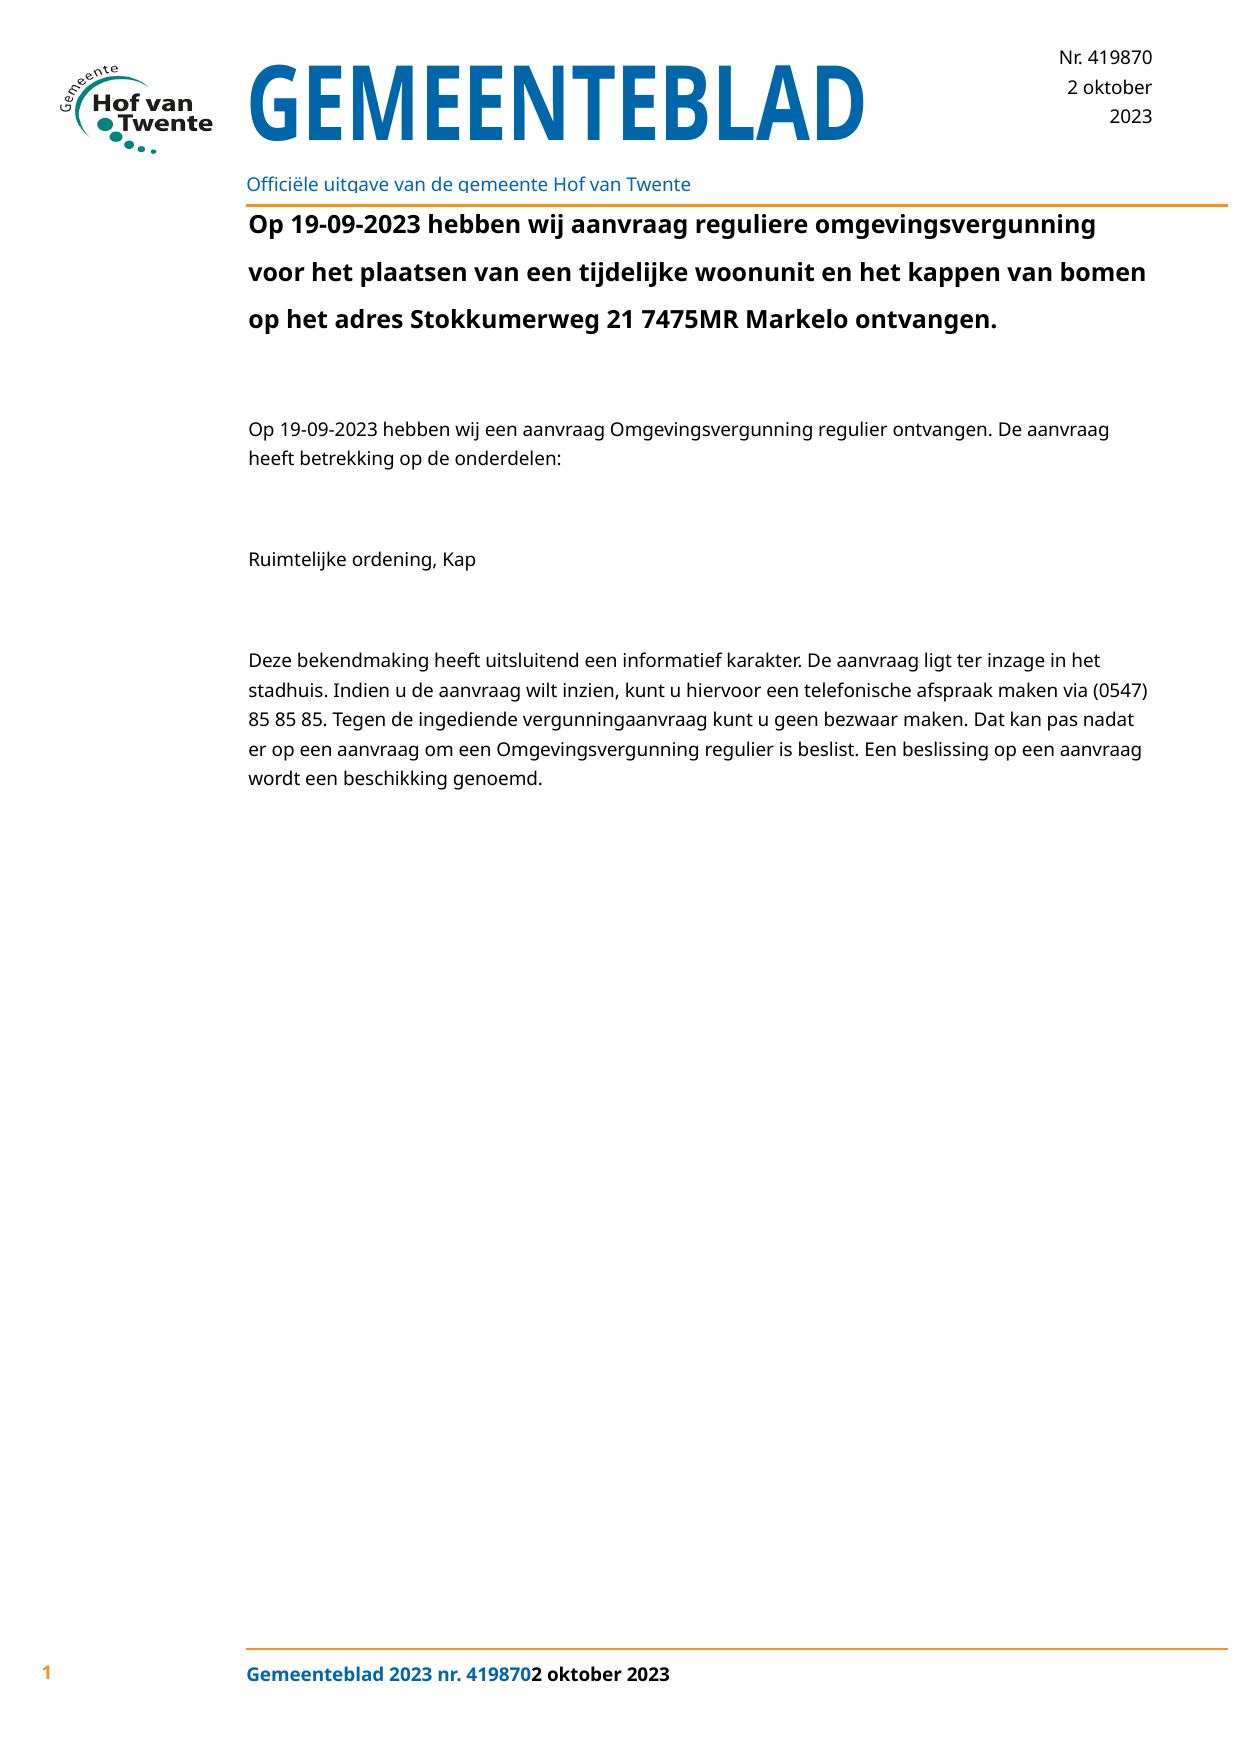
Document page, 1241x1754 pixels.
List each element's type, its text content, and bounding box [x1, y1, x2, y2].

text Op 19-09-2023 hebben wij een aanvraag Omgevingsvergunning regulier ontvangen. De aanvraag heeft betrekking op de onderdelen: [248, 416, 1152, 471]
text Ruimtelijke ordening, Kap [248, 546, 1152, 572]
picture [41, 47, 231, 172]
text Op 19-09-2023 hebben wij aanvraag reguliere omgevingsvergunning voor het plaatsen van een tijdelijke woonunit en het kappen van bomen op het adres Stokkumerweg 21 7475MR Markelo ontvangen. [248, 207, 1152, 336]
text Deze bekendmaking heeft uitsluitend een informatief karakter. De aanvraag ligt ter inzage in het stadhuis. Indien u de aanvraag wilt inzien, kunt u hiervoor een telefonische afspraak maken via (0547) 85 85 85. Tegen de ingediende vergunningaanvraag kunt u geen bezwaar maken. Dat kan pas nadat er op een aanvraag om een Omgevingsvergunning regulier is beslist. Een beslissing op een aanvraag wordt een beschikking genoemd. [248, 647, 1152, 791]
